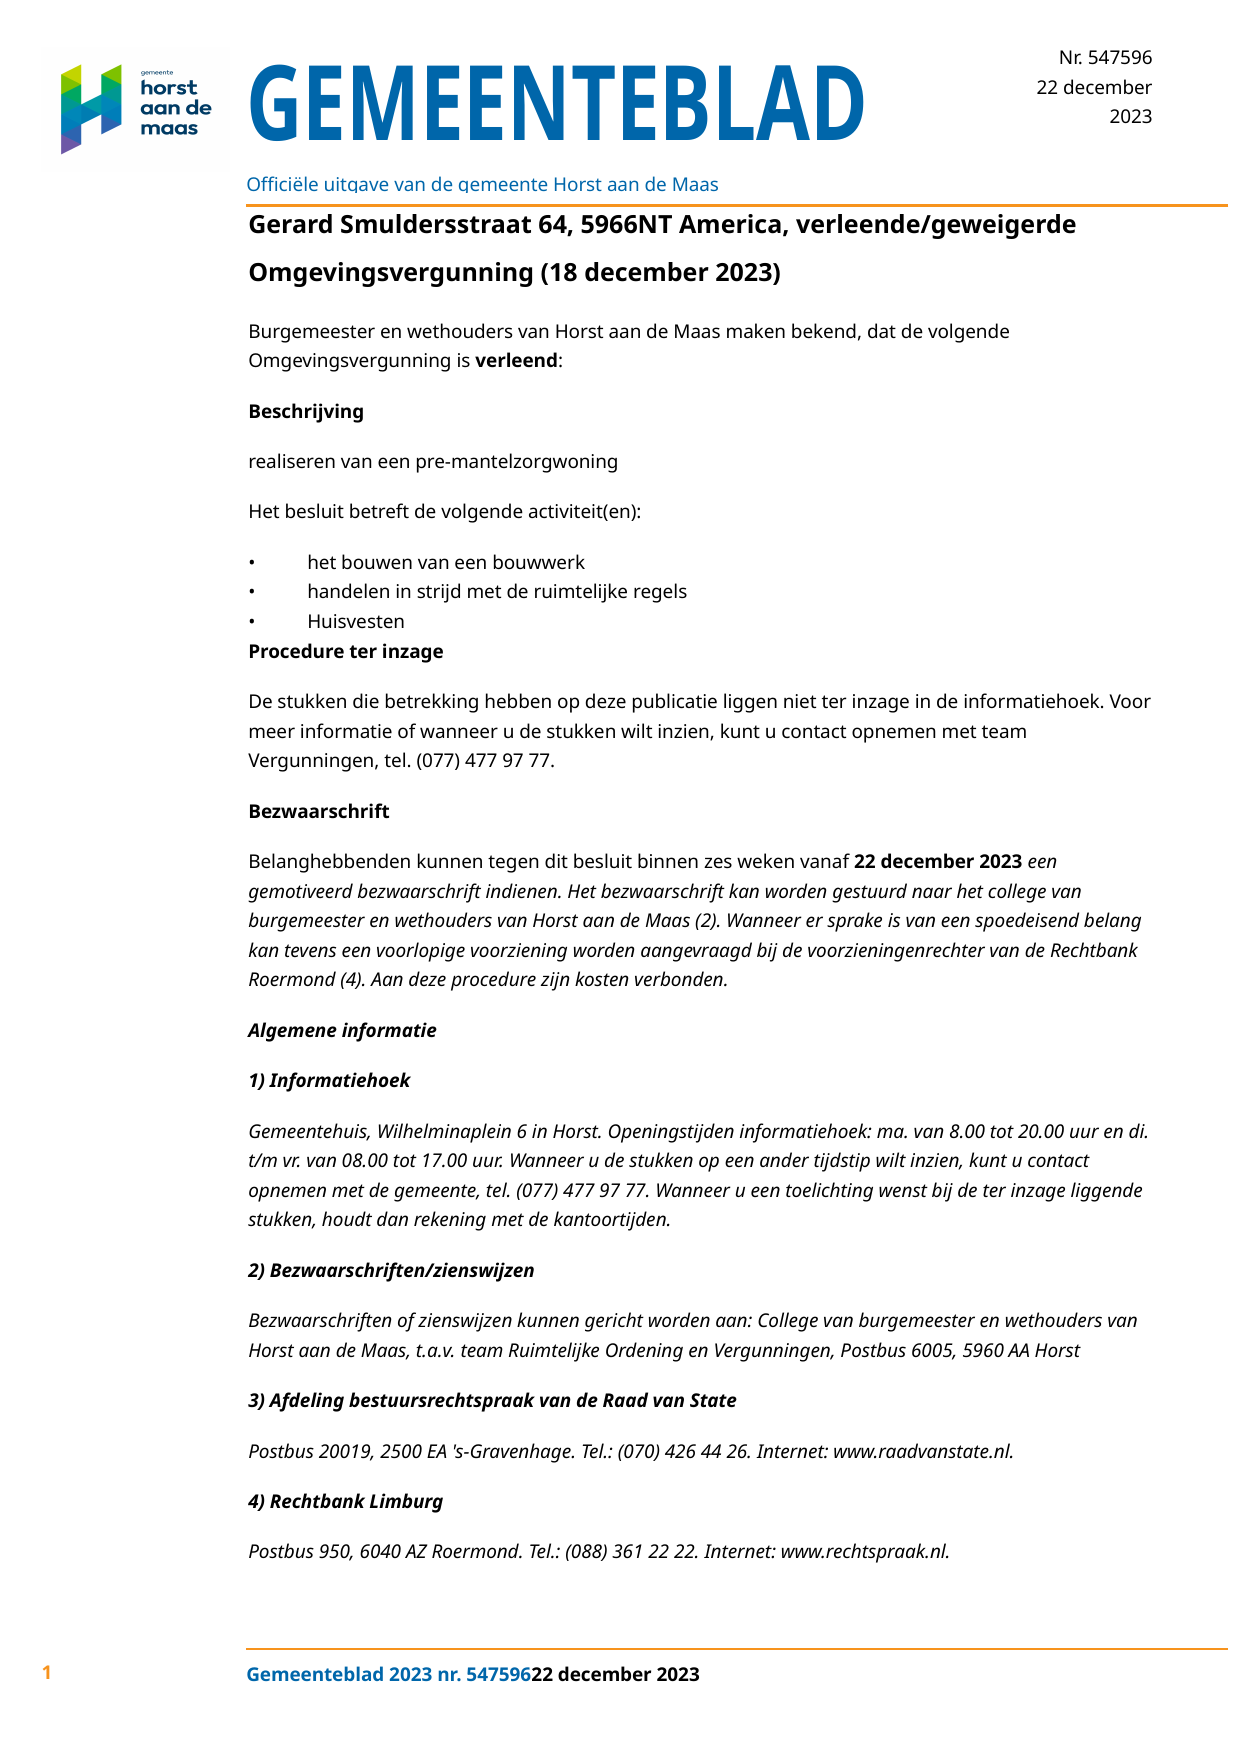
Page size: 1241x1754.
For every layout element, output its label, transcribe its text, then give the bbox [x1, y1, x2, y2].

text Bezwaarschriften of zienswijzen kunnen gericht worden aan: College van burgemeester en wethouders van Horst aan de Maas, t.a.v. team Ruimtelijke Ordening en Vergunningen, Postbus 6005, 5960 AA Horst [248, 1307, 1152, 1363]
list handelen in strijd met de ruimtelijke regels [248, 579, 1152, 604]
text Burgemeester en wethouders van Horst aan de Maas maken bekend, dat de volgende Omgevingsvergunning is verleend: [248, 318, 1152, 373]
text Algemene informatie [248, 1017, 1152, 1043]
list Huisvesten [248, 608, 1152, 634]
text De stukken die betrekking hebben op deze publicatie liggen niet ter inzage in de informatiehoek. Voor meer informatie of wanneer u de stukken wilt inzien, kunt u contact opnemen met team Vergunningen, tel. (077) 477 97 77. [248, 688, 1152, 773]
text 2) Bezwaarschriften/zienswijzen [248, 1257, 1152, 1283]
picture [41, 47, 231, 172]
text Procedure ter inzage [248, 638, 1152, 664]
text Gerard Smuldersstraat 64, 5966NT America, verleende/geweigerde Omgevingsvergunning (18 december 2023) [248, 207, 1152, 288]
text 1) Informatiehoek [248, 1067, 1152, 1093]
text Het besluit betreft de volgende activiteit(en): [248, 499, 1152, 524]
text realiseren van een pre-mantelzorgwoning [248, 448, 1152, 474]
text Gemeentehuis, Wilhelminaplein 6 in Horst. Openingstijden informatiehoek: ma. van 8.00 tot 20.00 uur en di. t/m vr. van 08.00 tot 17.00 uur. Wanneer u de stukken op een ander tijdstip wilt inzien, kunt u contact opnemen met de gemeente, tel. (077) 477 97 77. Wanneer u een toelichting wenst bij de ter inzage liggende stukken, houdt dan rekening met de kantoortijden. [248, 1118, 1152, 1232]
text Belanghebbenden kunnen tegen dit besluit binnen zes weken vanaf 22 december 2023 een gemotiveerd bezwaarschrift indienen. Het bezwaarschrift kan worden gestuurd naar het college van burgemeester en wethouders van Horst aan de Maas (2). Wanneer er sprake is van een spoedeisend belang kan tevens een voorlopige voorziening worden aangevraagd bij de voorzieningenrechter van de Rechtbank Roermond (4). Aan deze procedure zijn kosten verbonden. [248, 848, 1152, 992]
text Postbus 20019, 2500 EA 's-Gravenhage. Tel.: (070) 426 44 26. Internet: www.raadvanstate.nl. [248, 1438, 1152, 1464]
text Beschrijving [248, 398, 1152, 424]
text 4) Rechtbank Limburg [248, 1488, 1152, 1514]
text 3) Afdeling bestuursrechtspraak van de Raad van State [248, 1387, 1152, 1413]
text Bezwaarschrift [248, 798, 1152, 824]
list het bouwen van een bouwwerk [248, 549, 1152, 575]
text Postbus 950, 6040 AZ Roermond. Tel.: (088) 361 22 22. Internet: www.rechtspraak.nl. [248, 1539, 1152, 1564]
